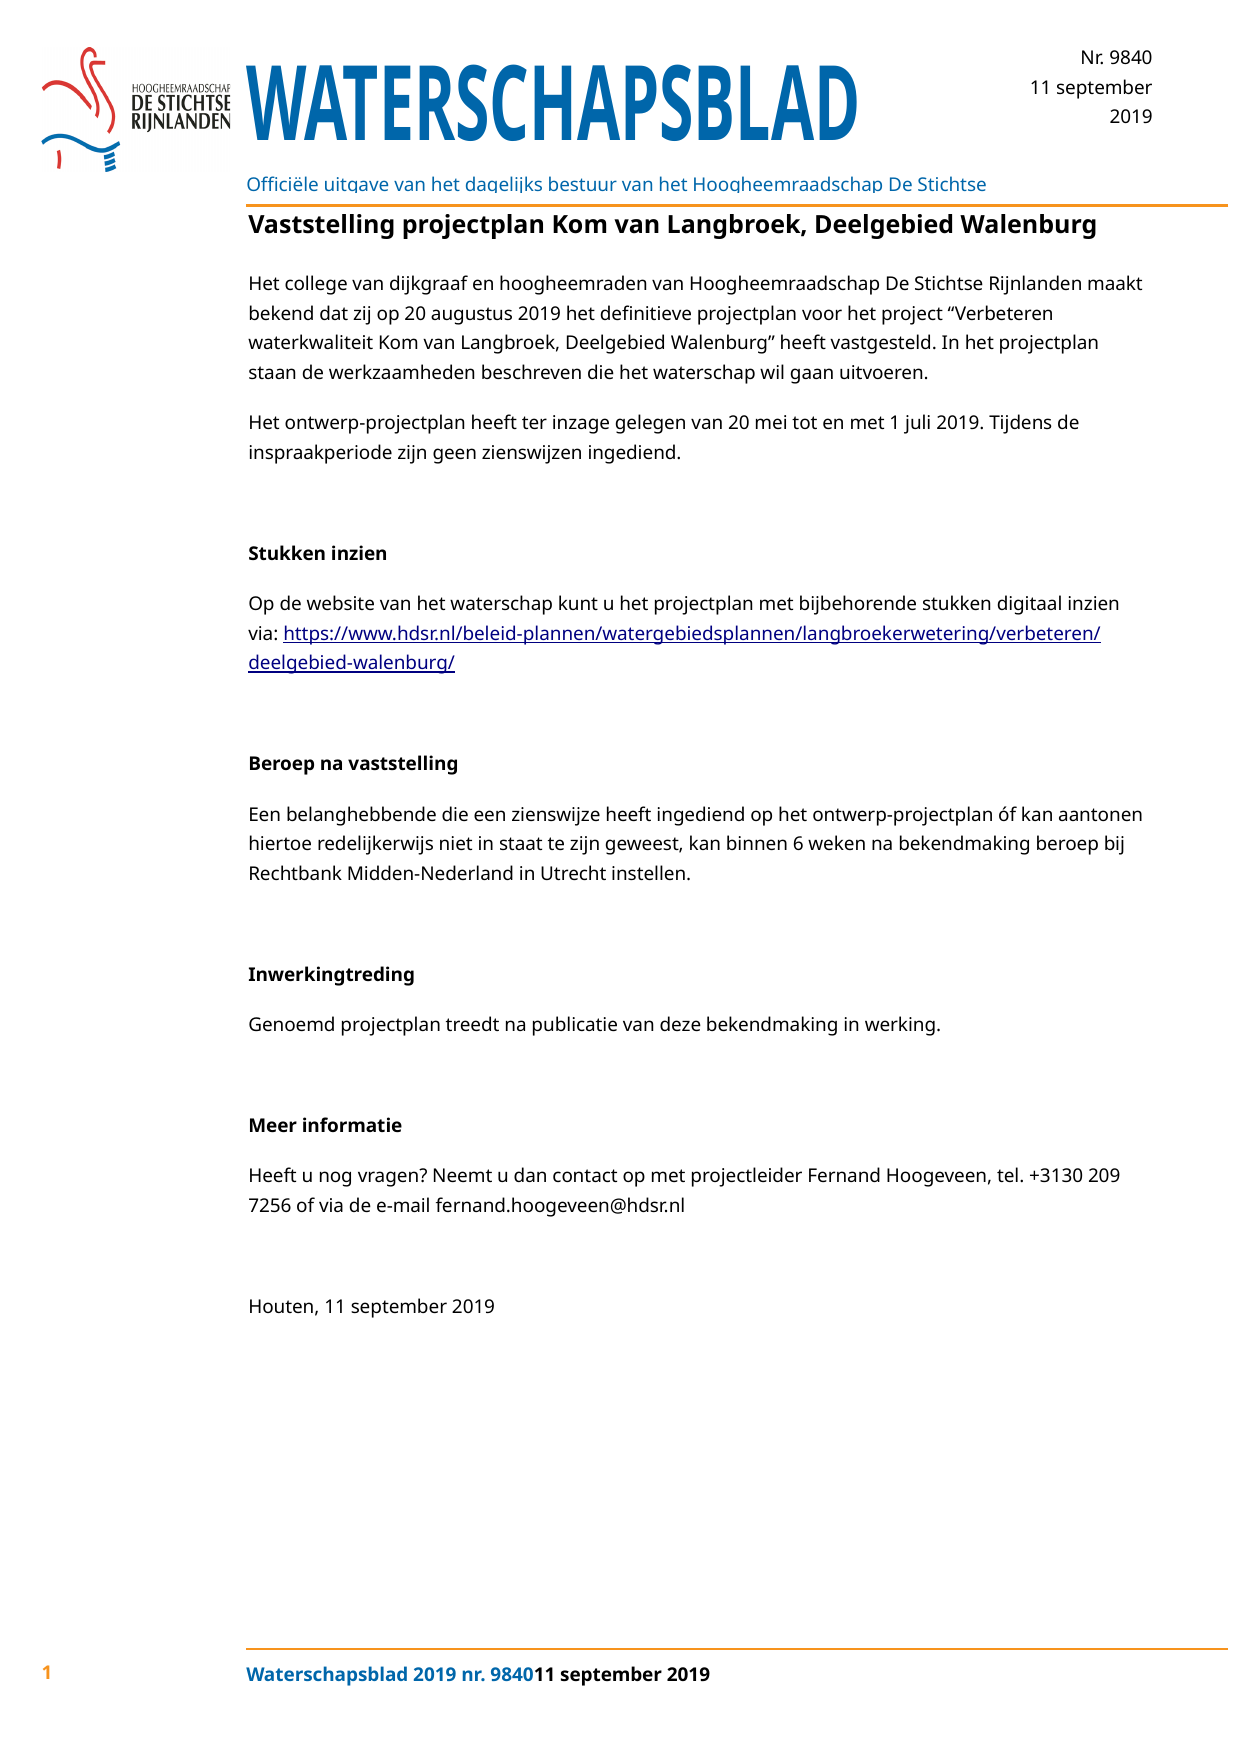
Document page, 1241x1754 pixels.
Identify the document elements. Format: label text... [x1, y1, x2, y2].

text Vaststelling projectplan Kom van Langbroek, Deelgebied Walenburg [248, 207, 1152, 241]
text Op de website van het waterschap kunt u het projectplan met bijbehorende stukken digitaal inzien via: https://www.hdsr.nl/beleid-plannen/watergebiedsplannen/langbroekerwetering/verbeteren/deelgebied-walenburg/ [248, 590, 1152, 675]
text Beroep na vaststelling [248, 750, 1152, 776]
text Houten, 11 september 2019 [248, 1293, 1152, 1318]
text Het ontwerp-projectplan heeft ter inzage gelegen van 20 mei tot en met 1 juli 2019. Tijdens de inspraakperiode zijn geen zienswijzen ingediend. [248, 409, 1152, 465]
text Heeft u nog vragen? Neemt u dan contact op met projectleider Fernand Hoogeveen, tel. +3130 209 7256 of via de e-mail fernand.hoogeveen@hdsr.nl [248, 1162, 1152, 1218]
text Stukken inzien [248, 540, 1152, 566]
text Genoemd projectplan treedt na publicatie van deze bekendmaking in werking. [248, 1011, 1152, 1037]
text Het college van dijkgraaf en hoogheemraden van Hoogheemraadschap De Stichtse Rijnlanden maakt bekend dat zij op 20 augustus 2019 het definitieve projectplan voor het project “Verbeteren waterkwaliteit Kom van Langbroek, Deelgebied Walenburg” heeft vastgesteld. In het projectplan staan de werkzaamheden beschreven die het waterschap wil gaan uitvoeren. [248, 270, 1152, 385]
text Meer informatie [248, 1112, 1152, 1138]
text Inwerkingtreding [248, 961, 1152, 986]
text Een belanghebbende die een zienswijze heeft ingediend op het ontwerp-projectplan óf kan aantonen hiertoe redelijkerwijs niet in staat te zijn geweest, kan binnen 6 weken na bekendmaking beroep bij Rechtbank Midden-Nederland in Utrecht instellen. [248, 801, 1152, 886]
picture [41, 47, 231, 172]
